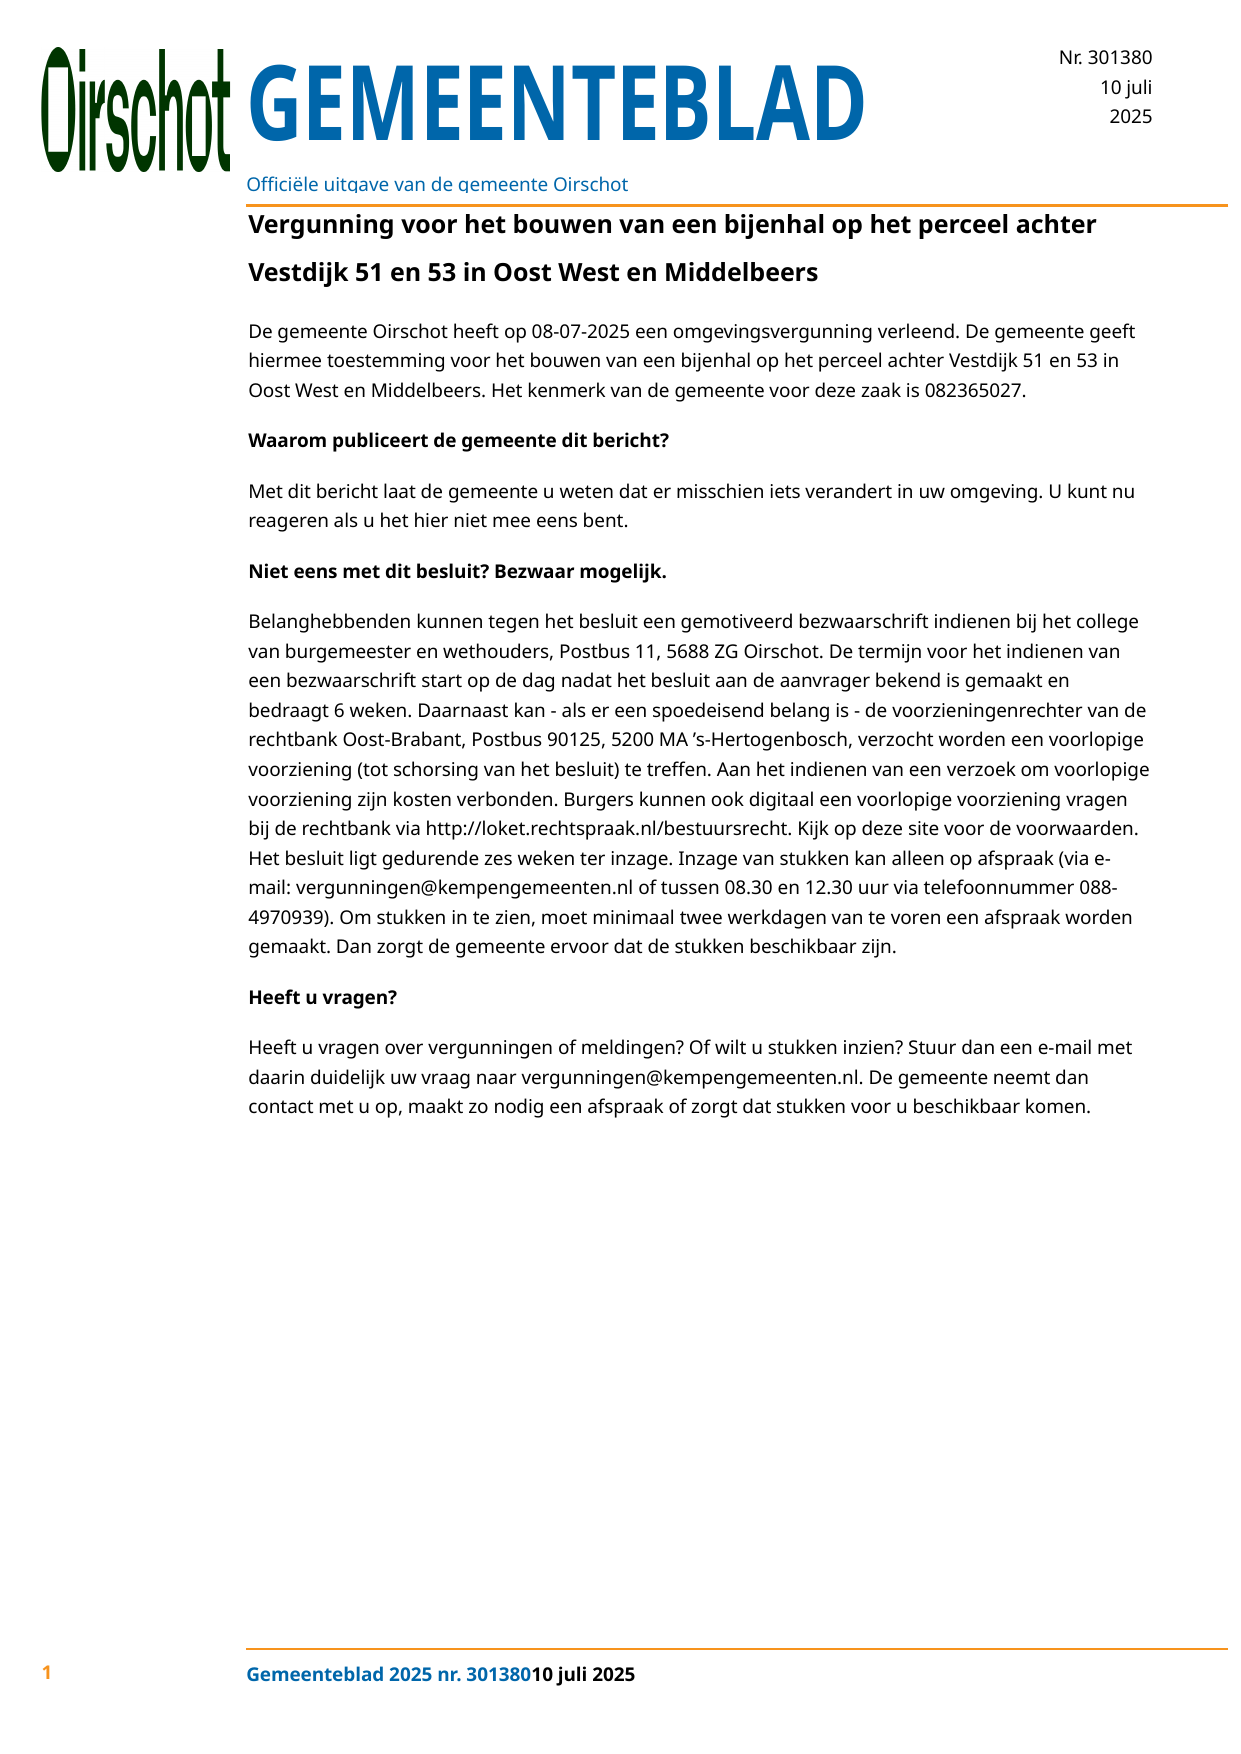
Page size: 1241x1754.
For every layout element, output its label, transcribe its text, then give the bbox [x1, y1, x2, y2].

picture [41, 47, 231, 172]
text Met dit bericht laat de gemeente u weten dat er misschien iets verandert in uw omgeving. U kunt nu reageren als u het hier niet mee eens bent. [248, 478, 1152, 533]
text Heeft u vragen over vergunningen of meldingen? Of wilt u stukken inzien? Stuur dan een e-mail met daarin duidelijk uw vraag naar vergunningen@kempengemeenten.nl. De gemeente neemt dan contact met u op, maakt zo nodig een afspraak of zorgt dat stukken voor u beschikbaar komen. [248, 1034, 1152, 1119]
text De gemeente Oirschot heeft op 08-07-2025 een omgevingsvergunning verleend. De gemeente geeft hiermee toestemming voor het bouwen van een bijenhal op het perceel achter Vestdijk 51 en 53 in Oost West en Middelbeers. Het kenmerk van de gemeente voor deze zaak is 082365027. [248, 318, 1152, 403]
text Heeft u vragen? [248, 984, 1152, 1010]
text Waarom publiceert de gemeente dit bericht? [248, 427, 1152, 453]
text Belanghebbenden kunnen tegen het besluit een gemotiveerd bezwaarschrift indienen bij het college van burgemeester en wethouders, Postbus 11, 5688 ZG Oirschot. De termijn voor het indienen van een bezwaarschrift start op de dag nadat het besluit aan de aanvrager bekend is gemaakt en bedraagt 6 weken. Daarnaast kan - als er een spoedeisend belang is - de voorzieningenrechter van de rechtbank Oost-Brabant, Postbus 90125, 5200 MA ’s-Hertogenbosch, verzocht worden een voorlopige voorziening (tot schorsing van het besluit) te treffen. Aan het indienen van een verzoek om voorlopige voorziening zijn kosten verbonden. Burgers kunnen ook digitaal een voorlopige voorziening vragen bij de rechtbank via http://loket.rechtspraak.nl/bestuursrecht. Kijk op deze site voor de voorwaarden. Het besluit ligt gedurende zes weken ter inzage. Inzage van stukken kan alleen op afspraak (via e-mail: vergunningen@kempengemeenten.nl of tussen 08.30 en 12.30 uur via telefoonnummer 088-4970939). Om stukken in te zien, moet minimaal twee werkdagen van te voren een afspraak worden gemaakt. Dan zorgt de gemeente ervoor dat de stukken beschikbaar zijn. [248, 608, 1152, 959]
text Niet eens met dit besluit? Bezwaar mogelijk. [248, 558, 1152, 584]
text Vergunning voor het bouwen van een bijenhal op het perceel achter Vestdijk 51 en 53 in Oost West en Middelbeers [248, 207, 1152, 288]
